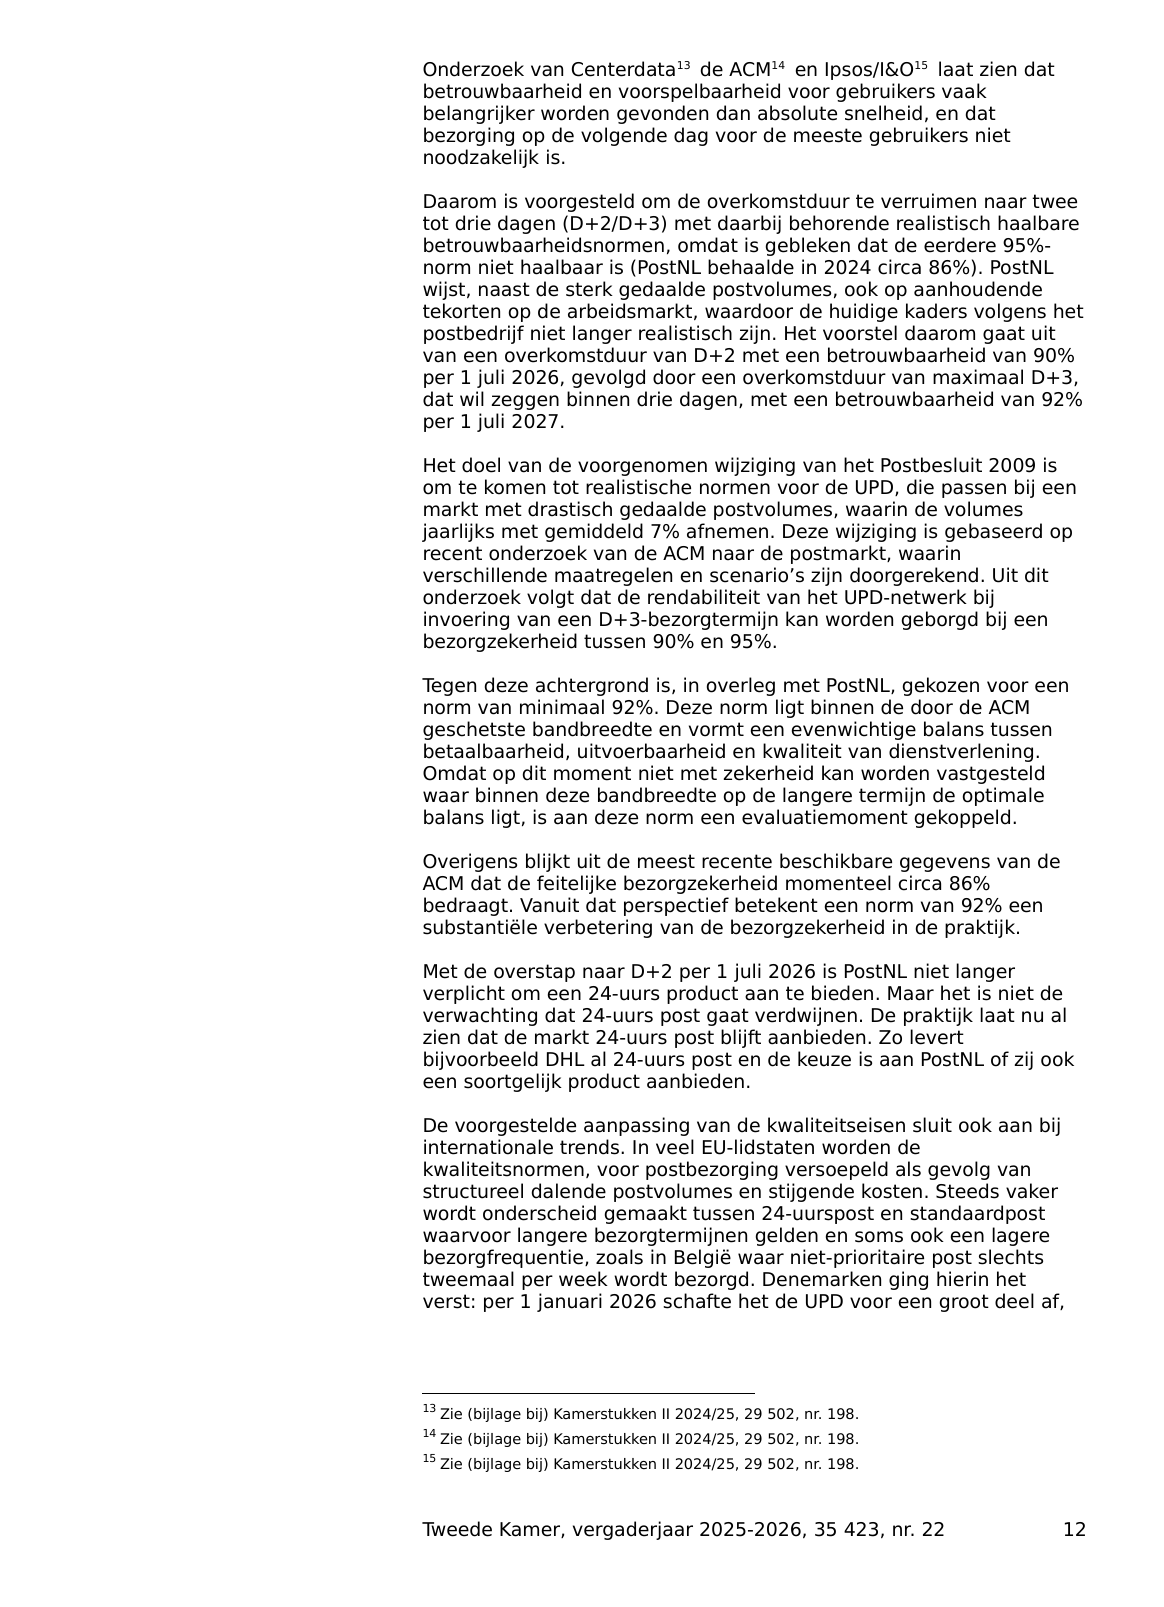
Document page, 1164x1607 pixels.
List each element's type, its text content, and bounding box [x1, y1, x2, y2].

text Zie (bijlage bij) Kamerstukken II 2024/25, 29 502, nr. 198. [422, 1452, 1087, 1474]
text Tegen deze achtergrond is, in overleg met PostNL, gekozen voor een norm van minimaal 92%. Deze norm ligt binnen de door de ACM geschetste bandbreedte en vormt een evenwichtige balans tussen betaalbaarheid, uitvoerbaarheid en kwaliteit van dienstverlening. Omdat op dit moment niet met zekerheid kan worden vastgesteld waar binnen deze bandbreedte op de langere termijn de optimale balans ligt, is aan deze norm een evaluatiemoment gekoppeld. [422, 675, 1087, 829]
text Overigens blijkt uit de meest recente beschikbare gegevens van de ACM dat de feitelijke bezorgzekerheid momenteel circa 86% bedraagt. Vanuit dat perspectief betekent een norm van 92% een substantiële verbetering van de bezorgzekerheid in de praktijk. [422, 851, 1087, 939]
text Het doel van de voorgenomen wijziging van het Postbesluit 2009 is om te komen tot realistische normen voor de UPD, die passen bij een markt met drastisch gedaalde postvolumes, waarin de volumes jaarlijks met gemiddeld 7% afnemen. Deze wijziging is gebaseerd op recent onderzoek van de ACM naar de postmarkt, waarin verschillende maatregelen en scenario’s zijn doorgerekend. Uit dit onderzoek volgt dat de rendabiliteit van het UPD-netwerk bij invoering van een D+3-bezorgtermijn kan worden geborgd bij een bezorgzekerheid tussen 90% en 95%. [422, 455, 1087, 653]
text Zie (bijlage bij) Kamerstukken II 2024/25, 29 502, nr. 198. [422, 1402, 1087, 1424]
text De voorgestelde aanpassing van de kwaliteitseisen sluit ook aan bij internationale trends. In veel EU-lidstaten worden de kwaliteitsnormen, voor postbezorging versoepeld als gevolg van structureel dalende postvolumes en stijgende kosten. Steeds vaker wordt onderscheid gemaakt tussen 24-uurspost en standaardpost waarvoor langere bezorgtermijnen gelden en soms ook een lagere bezorgfrequentie, zoals in België waar niet-prioritaire post slechts tweemaal per week wordt bezorgd. Denemarken ging hierin het verst: per 1 januari 2026 schafte het de UPD voor een groot deel af, [422, 1115, 1087, 1313]
text Daarom is voorgesteld om de overkomstduur te verruimen naar twee tot drie dagen (D+2/D+3) met daarbij behorende realistisch haalbare betrouwbaarheidsnormen, omdat is gebleken dat de eerdere 95%-norm niet haalbaar is (PostNL behaalde in 2024 circa 86%). PostNL wijst, naast de sterk gedaalde postvolumes, ook op aanhoudende tekorten op de arbeidsmarkt, waardoor de huidige kaders volgens het postbedrijf niet langer realistisch zijn. Het voorstel daarom gaat uit van een overkomstduur van D+2 met een betrouwbaarheid van 90% per 1 juli 2026, gevolgd door een overkomstduur van maximaal D+3, dat wil zeggen binnen drie dagen, met een betrouwbaarheid van 92% per 1 juli 2027. [422, 191, 1087, 433]
text Met de overstap naar D+2 per 1 juli 2026 is PostNL niet langer verplicht om een 24-uurs product aan te bieden. Maar het is niet de verwachting dat 24-uurs post gaat verdwijnen. De praktijk laat nu al zien dat de markt 24-uurs post blijft aanbieden. Zo levert bijvoorbeeld DHL al 24-uurs post en de keuze is aan PostNL of zij ook een soortgelijk product aanbieden. [422, 961, 1087, 1093]
text Onderzoek van Centerdata de ACM en Ipsos/I&O laat zien dat betrouwbaarheid en voorspelbaarheid voor gebruikers vaak belangrijker worden gevonden dan absolute snelheid, en dat bezorging op de volgende dag voor de meeste gebruikers niet noodzakelijk is. [422, 59, 1087, 169]
text Zie (bijlage bij) Kamerstukken II 2024/25, 29 502, nr. 198. [422, 1427, 1087, 1449]
